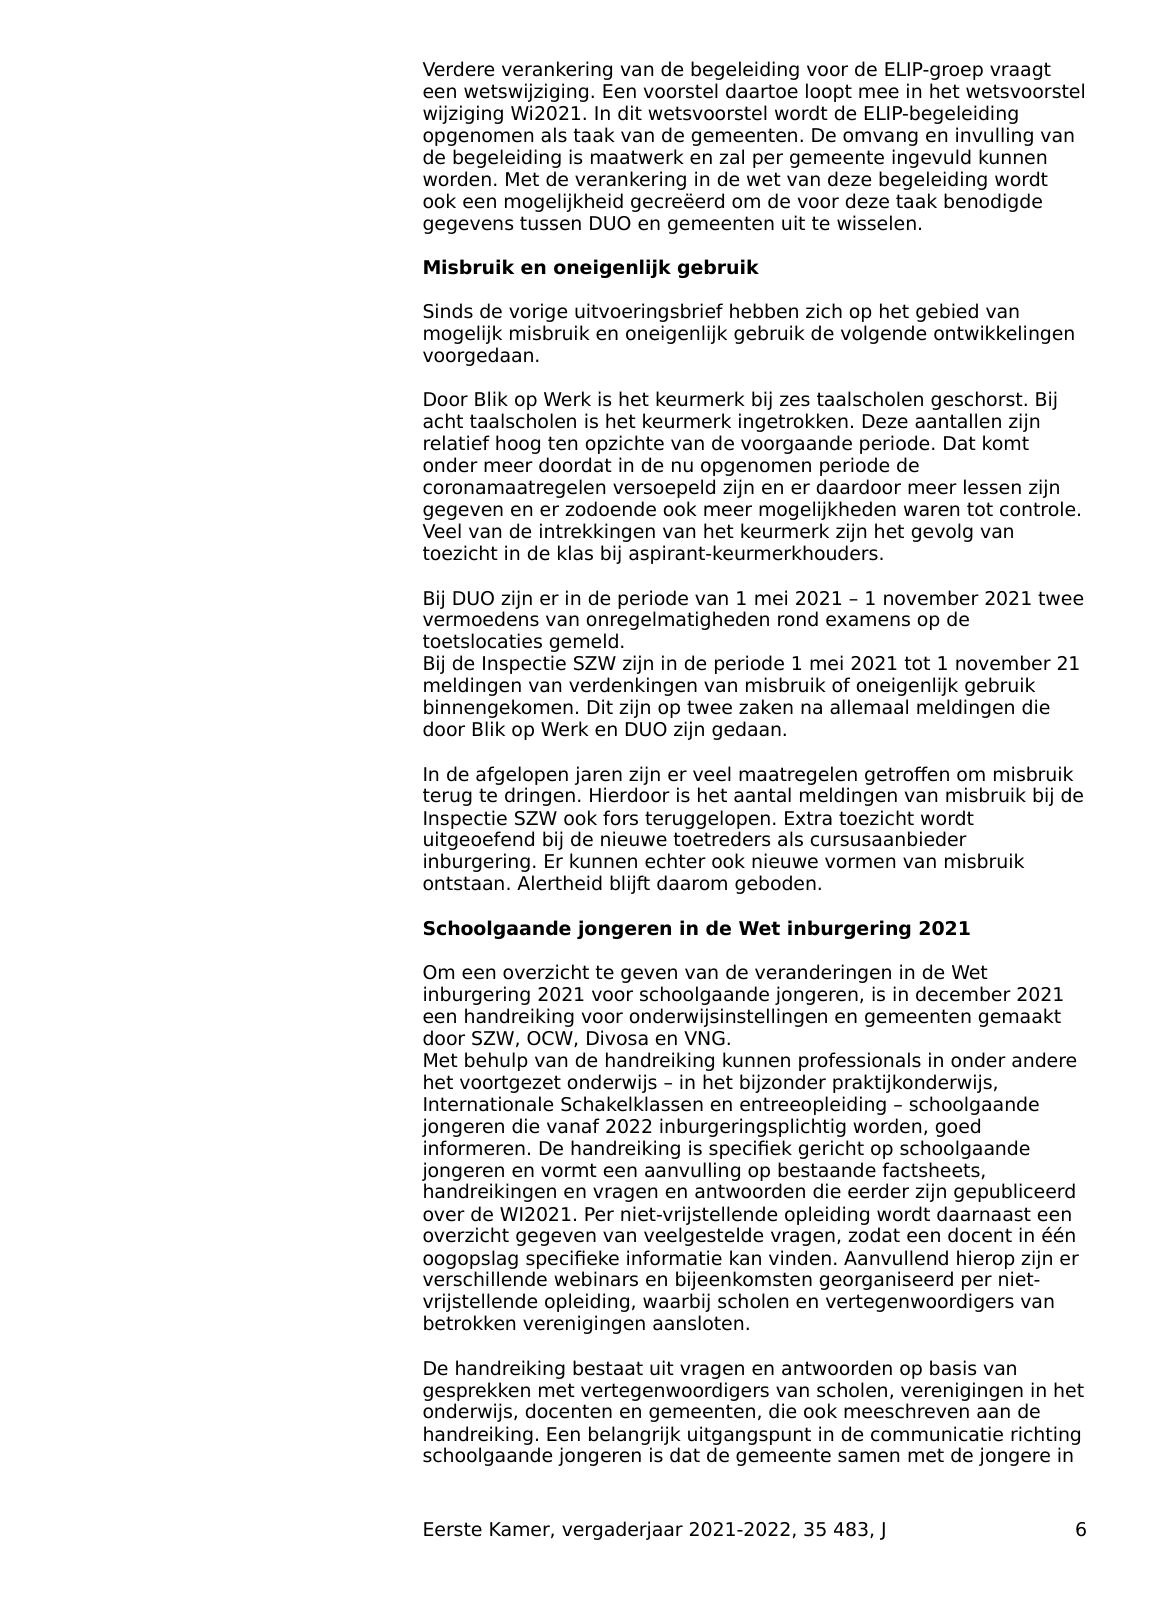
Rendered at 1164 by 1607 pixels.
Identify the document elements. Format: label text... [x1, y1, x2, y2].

text Om een overzicht te geven van de veranderingen in de Wet inburgering 2021 voor schoolgaande jongeren, is in december 2021 een handreiking voor onderwijsinstellingen en gemeenten gemaakt door SZW, OCW, Divosa en VNG. [422, 962, 1087, 1049]
subtitle Misbruik en oneigenlijk gebruik [422, 257, 1087, 279]
text Sinds de vorige uitvoeringsbrief hebben zich op het gebied van mogelijk misbruik en oneigenlijk gebruik de volgende ontwikkelingen voorgedaan. [422, 301, 1087, 367]
text Met behulp van de handreiking kunnen professionals in onder andere het voortgezet onderwijs – in het bijzonder praktijkonderwijs, Internationale Schakelklassen en entreeopleiding – schoolgaande jongeren die vanaf 2022 inburgeringsplichtig worden, goed informeren. De handreiking is specifiek gericht op schoolgaande jongeren en vormt een aanvulling op bestaande factsheets, handreikingen en vragen en antwoorden die eerder zijn gepubliceerd over de WI2021. Per niet-vrijstellende opleiding wordt daarnaast een overzicht gegeven van veelgestelde vragen, zodat een docent in één oogopslag specifieke informatie kan vinden. Aanvullend hierop zijn er verschillende webinars en bijeenkomsten georganiseerd per niet-vrijstellende opleiding, waarbij scholen en vertegenwoordigers van betrokken verenigingen aansloten. [422, 1049, 1087, 1335]
text Bij DUO zijn er in de periode van 1 mei 2021 – 1 november 2021 twee vermoedens van onregelmatigheden rond examens op de toetslocaties gemeld. [422, 587, 1087, 653]
text In de afgelopen jaren zijn er veel maatregelen getroffen om misbruik terug te dringen. Hierdoor is het aantal meldingen van misbruik bij de Inspectie SZW ook fors teruggelopen. Extra toezicht wordt uitgeoefend bij de nieuwe toetreders als cursusaanbieder inburgering. Er kunnen echter ook nieuwe vormen van misbruik ontstaan. Alertheid blijft daarom geboden. [422, 763, 1087, 895]
subtitle Schoolgaande jongeren in de Wet inburgering 2021 [422, 917, 1087, 939]
text Bij de Inspectie SZW zijn in de periode 1 mei 2021 tot 1 november 21 meldingen van verdenkingen van misbruik of oneigenlijk gebruik binnengekomen. Dit zijn op twee zaken na allemaal meldingen die door Blik op Werk en DUO zijn gedaan. [422, 653, 1087, 741]
text Door Blik op Werk is het keurmerk bij zes taalscholen geschorst. Bij acht taalscholen is het keurmerk ingetrokken. Deze aantallen zijn relatief hoog ten opzichte van de voorgaande periode. Dat komt onder meer doordat in de nu opgenomen periode de coronamaatregelen versoepeld zijn en er daardoor meer lessen zijn gegeven en er zodoende ook meer mogelijkheden waren tot controle. Veel van de intrekkingen van het keurmerk zijn het gevolg van toezicht in de klas bij aspirant-keurmerkhouders. [422, 389, 1087, 565]
text Verdere verankering van de begeleiding voor de ELIP-groep vraagt een wetswijziging. Een voorstel daartoe loopt mee in het wetsvoorstel wijziging Wi2021. In dit wetsvoorstel wordt de ELIP-begeleiding opgenomen als taak van de gemeenten. De omvang en invulling van de begeleiding is maatwerk en zal per gemeente ingevuld kunnen worden. Met de verankering in de wet van deze begeleiding wordt ook een mogelijkheid gecreëerd om de voor deze taak benodigde gegevens tussen DUO en gemeenten uit te wisselen. [422, 59, 1087, 235]
text De handreiking bestaat uit vragen en antwoorden op basis van gesprekken met vertegenwoordigers van scholen, verenigingen in het onderwijs, docenten en gemeenten, die ook meeschreven aan de handreiking. Een belangrijk uitgangspunt in de communicatie richting schoolgaande jongeren is dat de gemeente samen met de jongere in [422, 1357, 1087, 1467]
